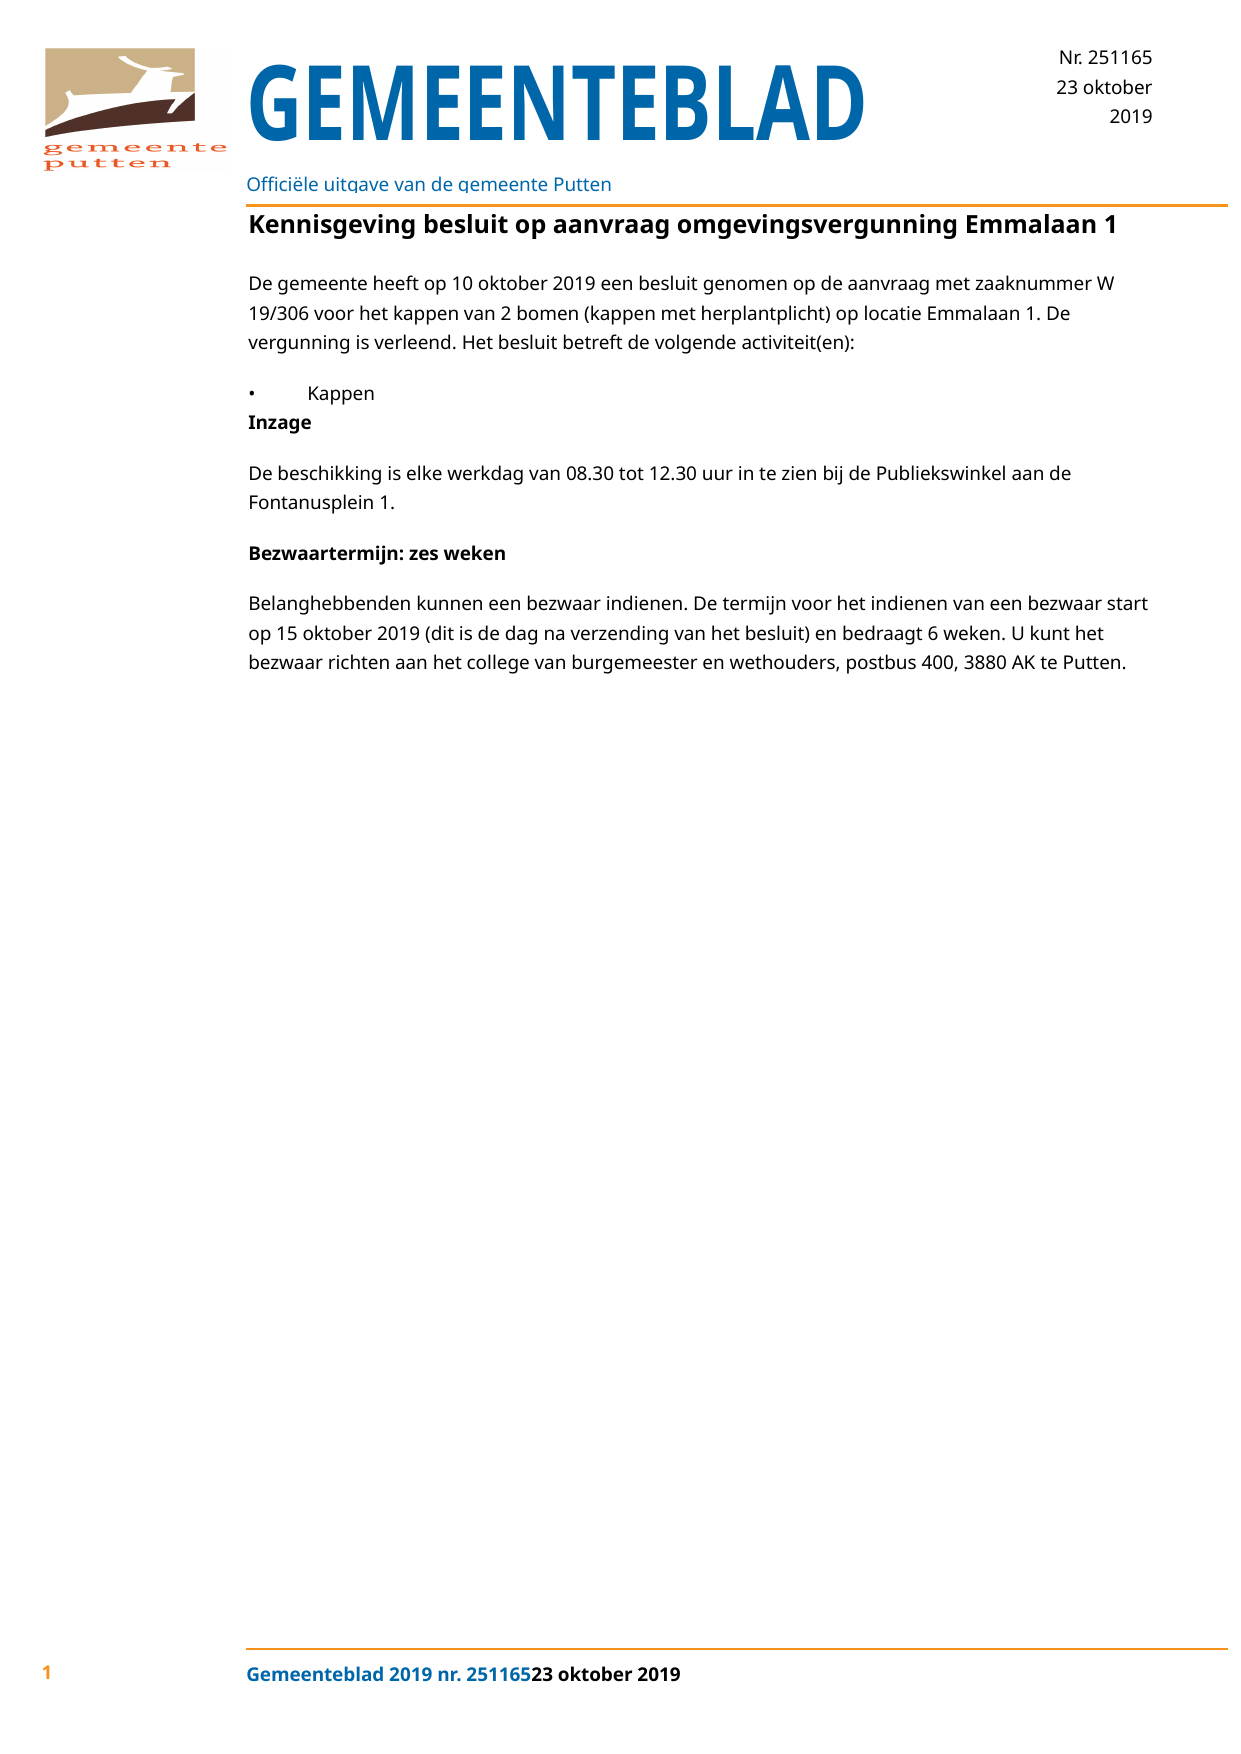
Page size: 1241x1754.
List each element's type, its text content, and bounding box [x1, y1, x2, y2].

text De gemeente heeft op 10 oktober 2019 een besluit genomen op de aanvraag met zaaknummer W 19/306 voor het kappen van 2 bomen (kappen met herplantplicht) op locatie Emmalaan 1. De vergunning is verleend. Het besluit betreft de volgende activiteit(en): [248, 270, 1152, 355]
text De beschikking is elke werkdag van 08.30 tot 12.30 uur in te zien bij de Publiekswinkel aan de Fontanusplein 1. [248, 460, 1152, 515]
text Bezwaartermijn: zes weken [248, 540, 1152, 566]
text Belanghebbenden kunnen een bezwaar indienen. De termijn voor het indienen van een bezwaar start op 15 oktober 2019 (dit is de dag na verzending van het besluit) en bedraagt 6 weken. U kunt het bezwaar richten aan het college van burgemeester en wethouders, postbus 400, 3880 AK te Putten. [248, 590, 1152, 675]
text Kennisgeving besluit op aanvraag omgevingsvergunning Emmalaan 1 [248, 207, 1152, 241]
list Kappen [248, 380, 1152, 406]
picture [41, 47, 231, 172]
text Inzage [248, 409, 1152, 435]
